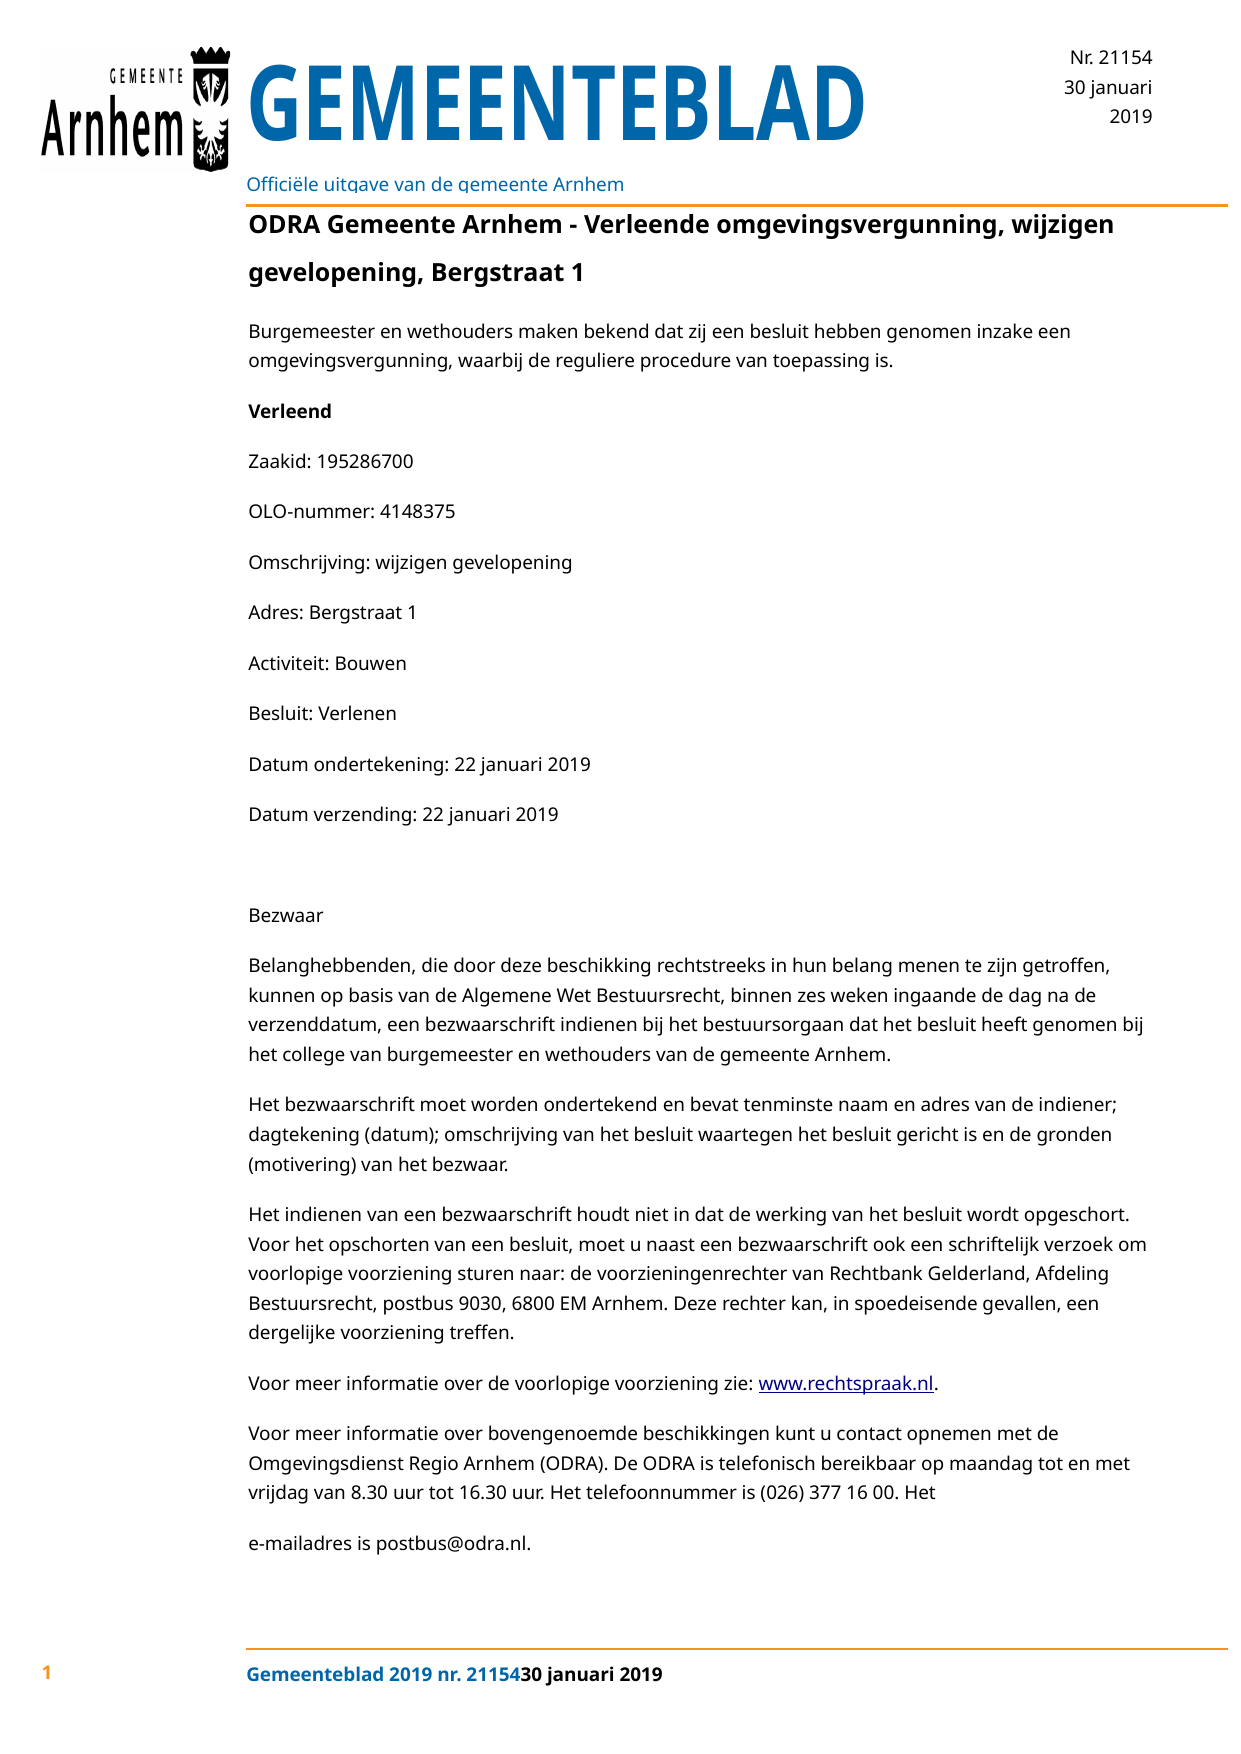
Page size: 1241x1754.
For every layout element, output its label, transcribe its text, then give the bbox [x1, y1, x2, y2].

text Het bezwaarschrift moet worden ondertekend en bevat tenminste naam en adres van de indiener; dagtekening (datum); omschrijving van het besluit waartegen het besluit gericht is en de gronden (motivering) van het bezwaar. [248, 1092, 1152, 1177]
picture [41, 47, 231, 172]
text Datum ondertekening: 22 januari 2019 [248, 751, 1152, 777]
text Het indienen van een bezwaarschrift houdt niet in dat de werking van het besluit wordt opgeschort. Voor het opschorten van een besluit, moet u naast een bezwaarschrift ook een schriftelijk verzoek om voorlopige voorziening sturen naar: de voorzieningenrechter van Rechtbank Gelderland, Afdeling Bestuursrecht, postbus 9030, 6800 EM Arnhem. Deze rechter kan, in spoedeisende gevallen, een dergelijke voorziening treffen. [248, 1201, 1152, 1345]
text Omschrijving: wijzigen gevelopening [248, 549, 1152, 575]
text Belanghebbenden, die door deze beschikking rechtstreeks in hun belang menen te zijn getroffen, kunnen op basis van de Algemene Wet Bestuursrecht, binnen zes weken ingaande de dag na de verzenddatum, een bezwaarschrift indienen bij het bestuursorgaan dat het besluit heeft genomen bij het college van burgemeester en wethouders van de gemeente Arnhem. [248, 952, 1152, 1067]
text Bezwaar [248, 902, 1152, 928]
text ODRA Gemeente Arnhem - Verleende omgevingsvergunning, wijzigen gevelopening, Bergstraat 1 [248, 207, 1152, 288]
text Voor meer informatie over bovengenoemde beschikkingen kunt u contact opnemen met de Omgevingsdienst Regio Arnhem (ODRA). De ODRA is telefonisch bereikbaar op maandag tot en met vrijdag van 8.30 uur tot 16.30 uur. Het telefoonnummer is (026) 377 16 00. Het [248, 1420, 1152, 1505]
text Burgemeester en wethouders maken bekend dat zij een besluit hebben genomen inzake een omgevingsvergunning, waarbij de reguliere procedure van toepassing is. [248, 318, 1152, 373]
text OLO-nummer: 4148375 [248, 499, 1152, 524]
text Voor meer informatie over de voorlopige voorziening zie: www.rechtspraak.nl. [248, 1370, 1152, 1396]
text Datum verzending: 22 januari 2019 [248, 801, 1152, 827]
text Activiteit: Bouwen [248, 650, 1152, 676]
text Adres: Bergstraat 1 [248, 599, 1152, 625]
text Besluit: Verlenen [248, 700, 1152, 726]
text Zaakid: 195286700 [248, 448, 1152, 474]
text Verleend [248, 398, 1152, 424]
text e-mailadres is postbus@odra.nl. [248, 1530, 1152, 1556]
